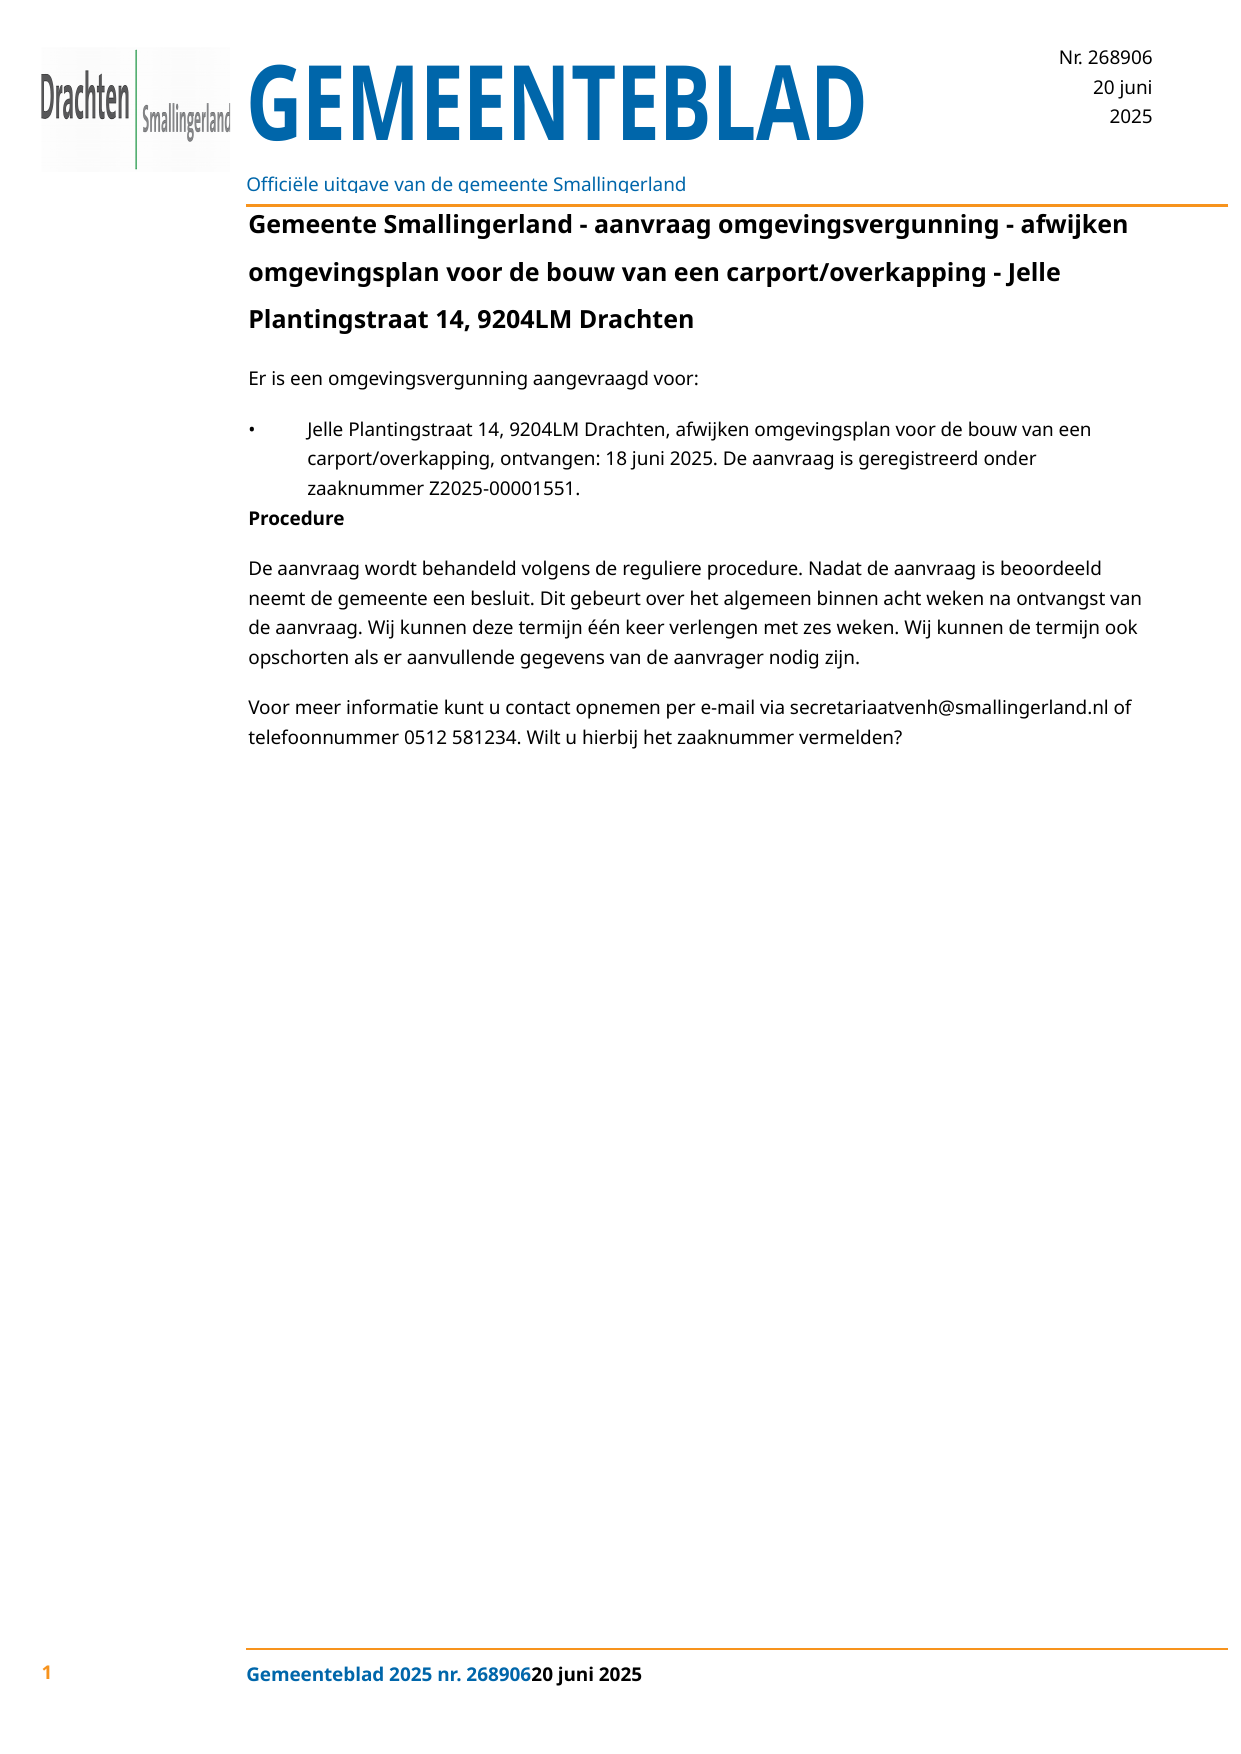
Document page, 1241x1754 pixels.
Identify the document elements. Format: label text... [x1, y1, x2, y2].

text De aanvraag wordt behandeld volgens de reguliere procedure. Nadat de aanvraag is beoordeeld neemt de gemeente een besluit. Dit gebeurt over het algemeen binnen acht weken na ontvangst van de aanvraag. Wij kunnen deze termijn één keer verlengen met zes weken. Wij kunnen de termijn ook opschorten als er aanvullende gegevens van de aanvrager nodig zijn. [248, 555, 1152, 669]
picture [41, 47, 231, 172]
text Procedure [248, 505, 1152, 530]
list Jelle Plantingstraat 14, 9204LM Drachten, afwijken omgevingsplan voor de bouw van een carport/overkapping, ontvangen: 18 juni 2025. De aanvraag is geregistreerd onder zaaknummer Z2025-00001551. [248, 416, 1152, 501]
text Gemeente Smallingerland - aanvraag omgevingsvergunning - afwijken omgevingsplan voor de bouw van een carport/overkapping - Jelle Plantingstraat 14, 9204LM Drachten [248, 207, 1152, 336]
text Er is een omgevingsvergunning aangevraagd voor: [248, 366, 1152, 391]
text Voor meer informatie kunt u contact opnemen per e-mail via secretariaatvenh@smallingerland.nl of telefoonnummer 0512 581234. Wilt u hierbij het zaaknummer vermelden? [248, 694, 1152, 749]
